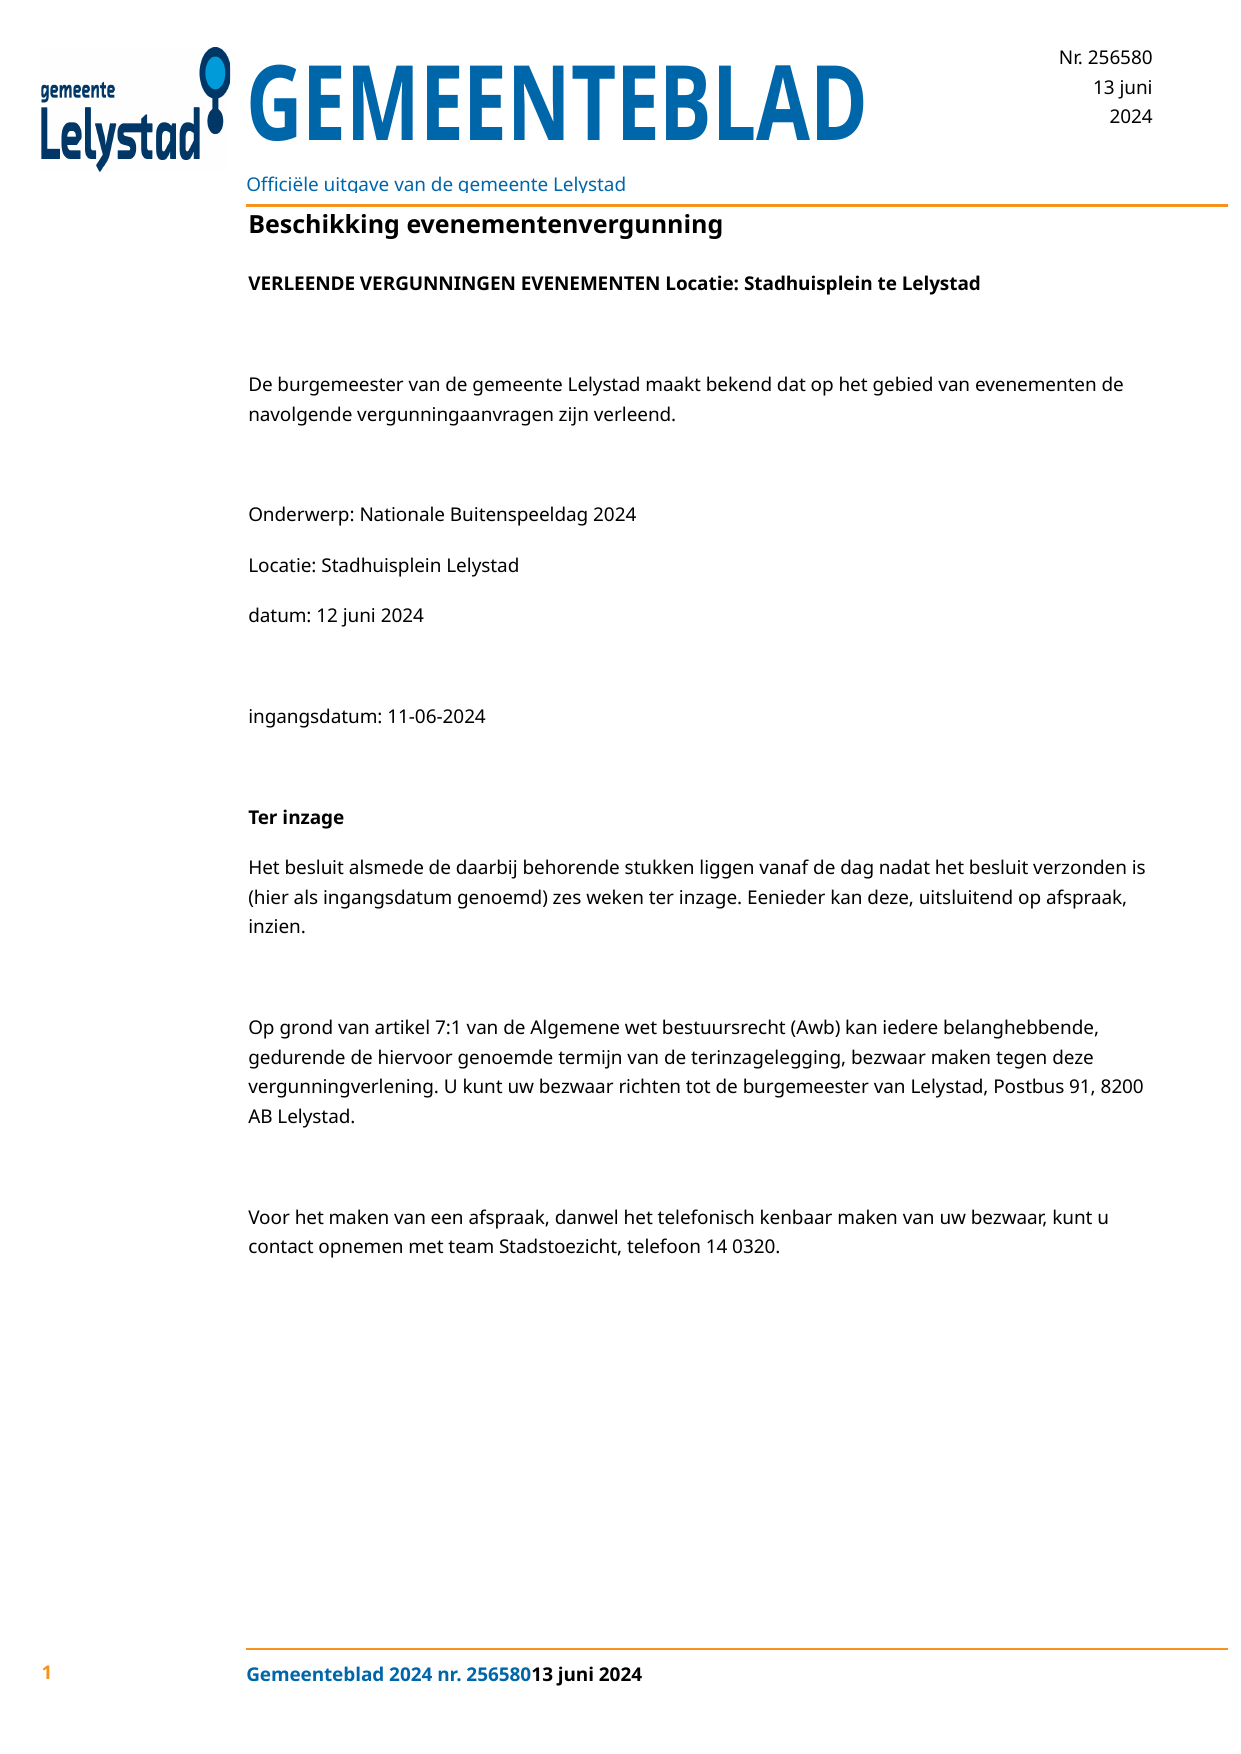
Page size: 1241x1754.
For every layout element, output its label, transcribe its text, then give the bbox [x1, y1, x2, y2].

text De burgemeester van de gemeente Lelystad maakt bekend dat op het gebied van evenementen de navolgende vergunningaanvragen zijn verleend. [248, 371, 1152, 426]
text VERLEENDE VERGUNNINGEN EVENEMENTEN Locatie: Stadhuisplein te Lelystad [248, 270, 1152, 296]
text Op grond van artikel 7:1 van de Algemene wet bestuursrecht (Awb) kan iedere belanghebbende, gedurende de hiervoor genoemde termijn van de terinzagelegging, bezwaar maken tegen deze vergunningverlening. U kunt uw bezwaar richten tot de burgemeester van Lelystad, Postbus 91, 8200 AB Lelystad. [248, 1014, 1152, 1129]
text ingangsdatum: 11-06-2024 [248, 703, 1152, 729]
text Locatie: Stadhuisplein Lelystad [248, 552, 1152, 578]
text Voor het maken van een afspraak, danwel het telefonisch kenbaar maken van uw bezwaar, kunt u contact opnemen met team Stadstoezicht, telefoon 14 0320. [248, 1204, 1152, 1259]
picture [41, 47, 231, 172]
text Beschikking evenementenvergunning [248, 207, 1152, 241]
text Ter inzage [248, 804, 1152, 830]
text datum: 12 juni 2024 [248, 602, 1152, 628]
text Onderwerp: Nationale Buitenspeeldag 2024 [248, 502, 1152, 527]
text Het besluit alsmede de daarbij behorende stukken liggen vanaf de dag nadat het besluit verzonden is (hier als ingangsdatum genoemd) zes weken ter inzage. Eenieder kan deze, uitsluitend op afspraak, inzien. [248, 854, 1152, 939]
